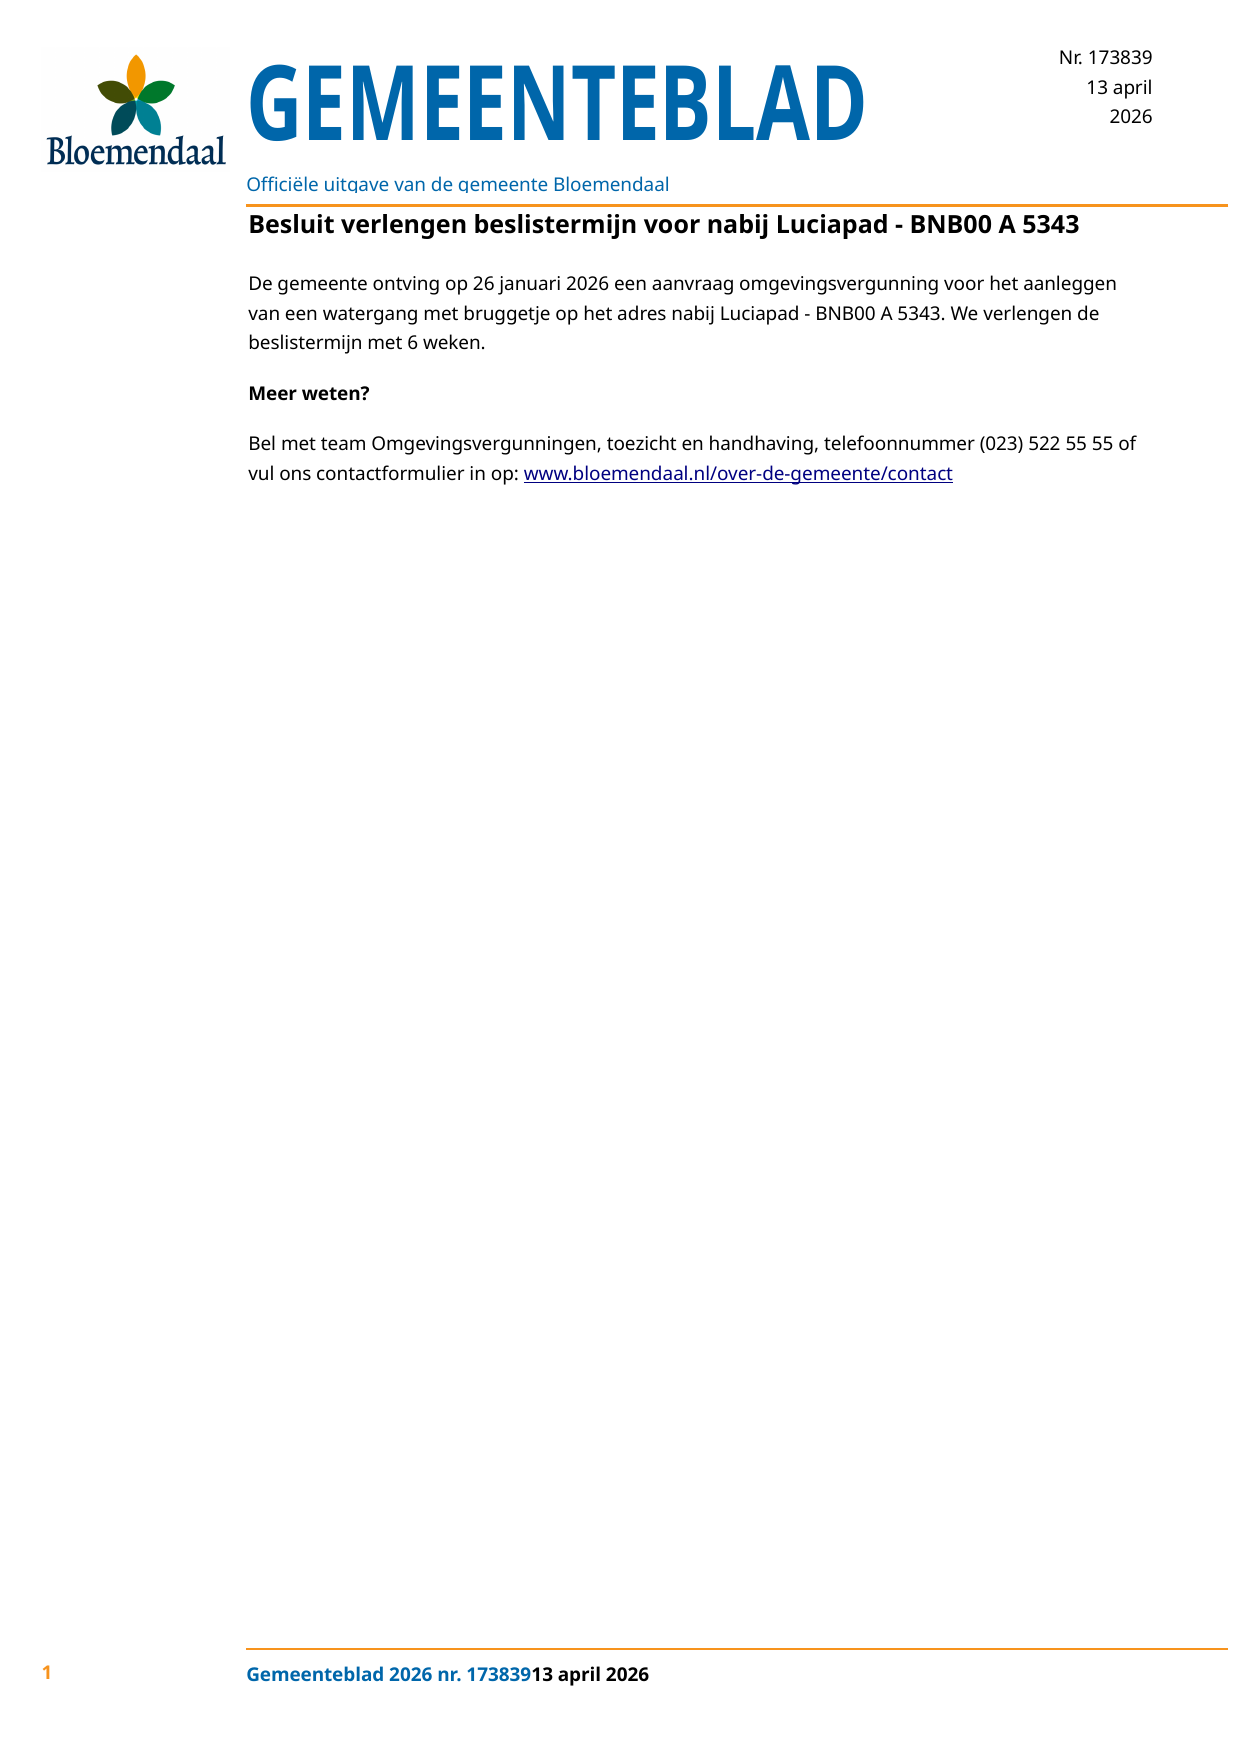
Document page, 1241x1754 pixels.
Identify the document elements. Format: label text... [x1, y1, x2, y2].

text De gemeente ontving op 26 januari 2026 een aanvraag omgevingsvergunning voor het aanleggen van een watergang met bruggetje op het adres nabij Luciapad - BNB00 A 5343. We verlengen de beslistermijn met 6 weken. [248, 270, 1152, 355]
picture [41, 47, 231, 172]
text Meer weten? [248, 380, 1152, 406]
text Besluit verlengen beslistermijn voor nabij Luciapad - BNB00 A 5343 [248, 207, 1152, 241]
text Bel met team Omgevingsvergunningen, toezicht en handhaving, telefoonnummer (023) 522 55 55 of vul ons contactformulier in op: www.bloemendaal.nl/over-de-gemeente/contact [248, 430, 1152, 486]
